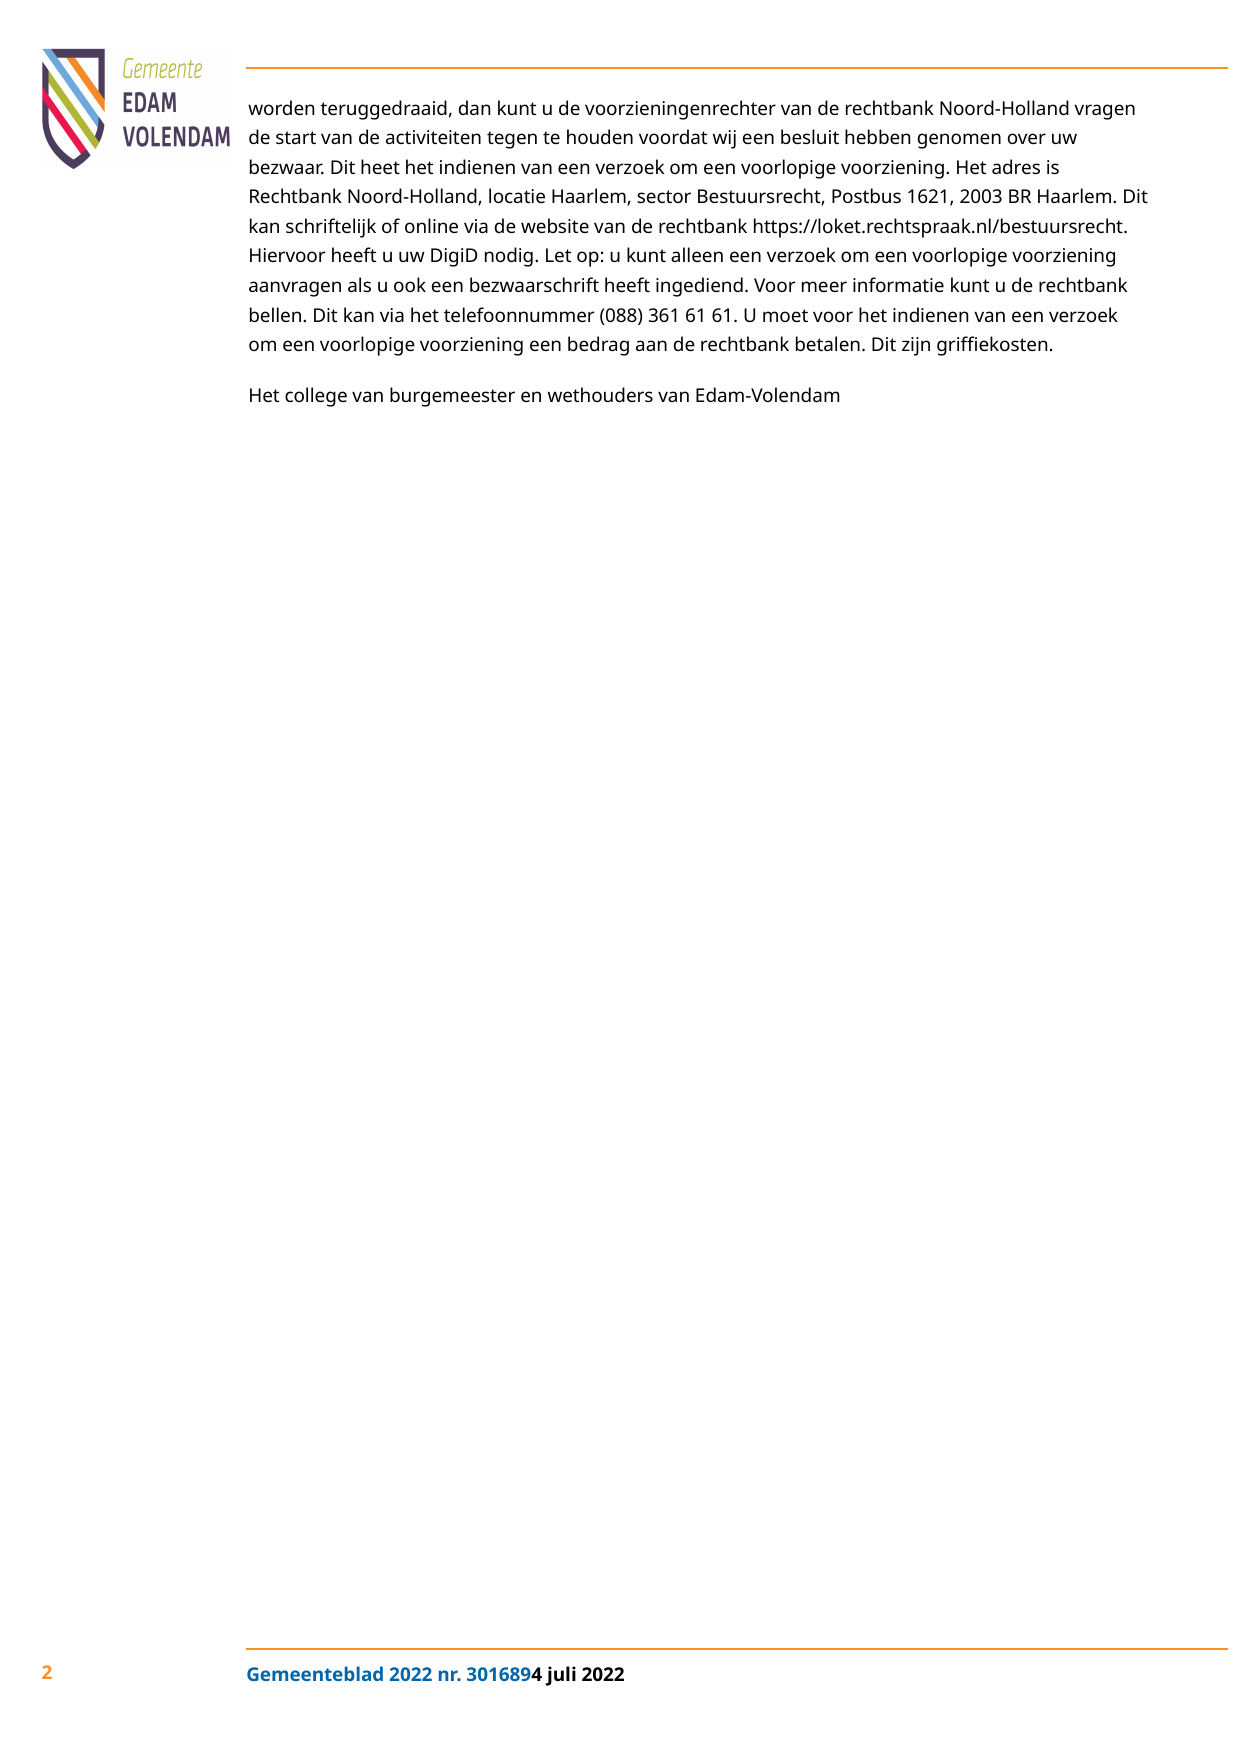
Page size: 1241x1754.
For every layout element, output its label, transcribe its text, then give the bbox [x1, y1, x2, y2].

text worden teruggedraaid, dan kunt u de voorzieningenrechter van de rechtbank Noord-Holland vragen de start van de activiteiten tegen te houden voordat wij een besluit hebben genomen over uw bezwaar. Dit heet het indienen van een verzoek om een voorlopige voorziening. Het adres is Rechtbank Noord-Holland, locatie Haarlem, sector Bestuursrecht, Postbus 1621, 2003 BR Haarlem. Dit kan schriftelijk of online via de website van de rechtbank https://loket.rechtspraak.nl/bestuursrecht. Hiervoor heeft u uw DigiD nodig. Let op: u kunt alleen een verzoek om een voorlopige voorziening aanvragen als u ook een bezwaarschrift heeft ingediend. Voor meer informatie kunt u de rechtbank bellen. Dit kan via het telefoonnummer (088) 361 61 61. U moet voor het indienen van een verzoek om een voorlopige voorziening een bedrag aan de rechtbank betalen. Dit zijn griffiekosten. [248, 95, 1152, 357]
picture [41, 47, 231, 172]
text Het college van burgemeester en wethouders van Edam-Volendam [248, 382, 1152, 408]
